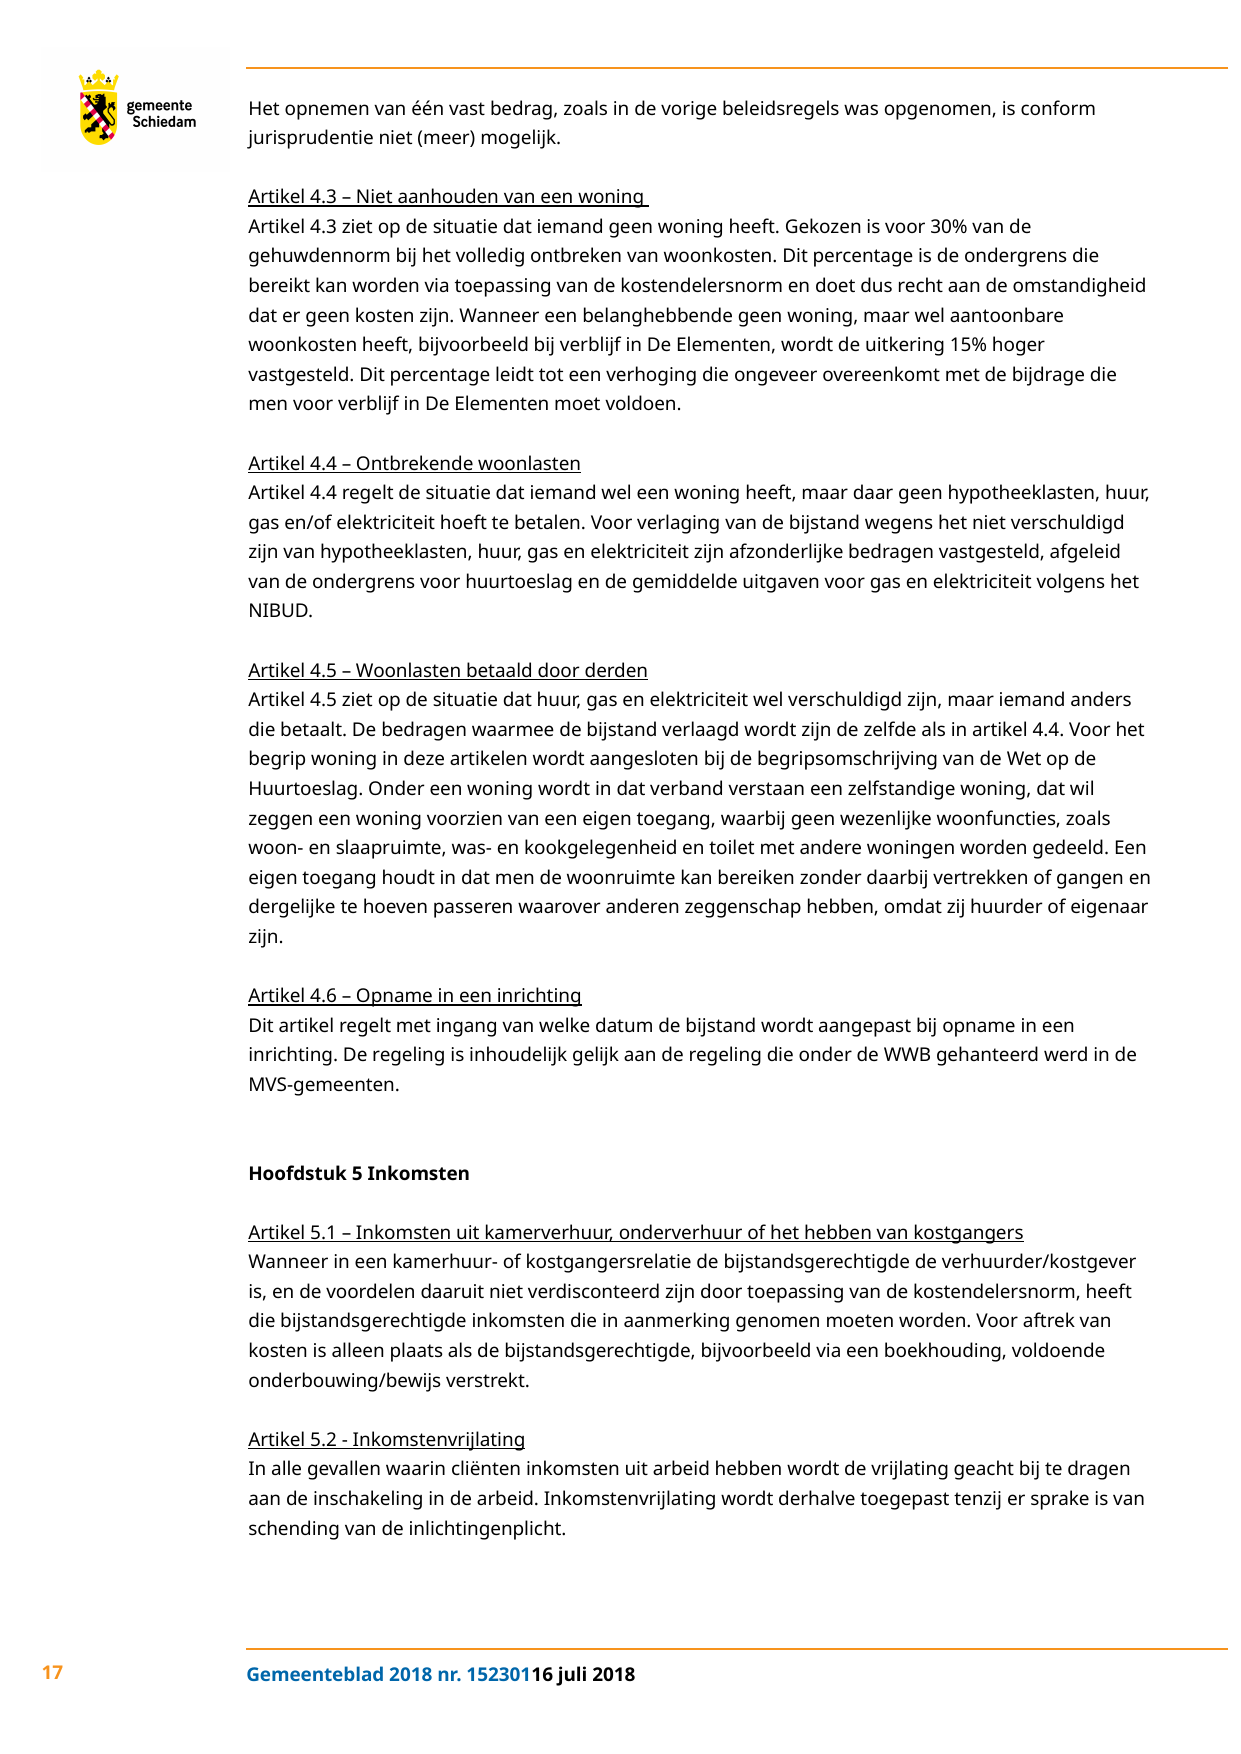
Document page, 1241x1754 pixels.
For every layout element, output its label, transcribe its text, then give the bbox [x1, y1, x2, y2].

text Artikel 4.3 – Niet aanhouden van een woning [248, 183, 1152, 209]
text Wanneer in een kamerhuur- of kostgangersrelatie de bijstandsgerechtigde de verhuurder/kostgever is, en de voordelen daaruit niet verdisconteerd zijn door toepassing van de kostendelersnorm, heeft die bijstandsgerechtigde inkomsten die in aanmerking genomen moeten worden. Voor aftrek van kosten is alleen plaats als de bijstandsgerechtigde, bijvoorbeeld via een boekhouding, voldoende onderbouwing/bewijs verstrekt. [248, 1248, 1152, 1393]
text Artikel 4.4 regelt de situatie dat iemand wel een woning heeft, maar daar geen hypotheeklasten, huur, gas en/of elektriciteit hoeft te betalen. Voor verlaging van de bijstand wegens het niet verschuldigd zijn van hypotheeklasten, huur, gas en elektriciteit zijn afzonderlijke bedragen vastgesteld, afgeleid van de ondergrens voor huurtoeslag en de gemiddelde uitgaven voor gas en elektriciteit volgens het NIBUD. [248, 479, 1152, 623]
text Het opnemen van één vast bedrag, zoals in de vorige beleidsregels was opgenomen, is conform jurisprudentie niet (meer) mogelijk. [248, 95, 1152, 150]
text Artikel 5.1 – Inkomsten uit kamerverhuur, onderverhuur of het hebben van kostgangers [248, 1219, 1152, 1245]
text Artikel 5.2 - Inkomstenvrijlating [248, 1426, 1152, 1452]
text Artikel 4.3 ziet op de situatie dat iemand geen woning heeft. Gekozen is voor 30% van de gehuwdennorm bij het volledig ontbreken van woonkosten. Dit percentage is de ondergrens die bereikt kan worden via toepassing van de kostendelersnorm en doet dus recht aan de omstandigheid dat er geen kosten zijn. Wanneer een belanghebbende geen woning, maar wel aantoonbare woonkosten heeft, bijvoorbeeld bij verblijf in De Elementen, wordt de uitkering 15% hoger vastgesteld. Dit percentage leidt tot een verhoging die ongeveer overeenkomt met de bijdrage die men voor verblijf in De Elementen moet voldoen. [248, 213, 1152, 416]
text Artikel 4.5 – Woonlasten betaald door derden [248, 657, 1152, 683]
text Dit artikel regelt met ingang van welke datum de bijstand wordt aangepast bij opname in een inrichting. De regeling is inhoudelijk gelijk aan de regeling die onder de WWB gehanteerd werd in de MVS-gemeenten. [248, 1012, 1152, 1097]
picture [41, 47, 231, 172]
text Hoofdstuk 5 Inkomsten [248, 1160, 1152, 1186]
text Artikel 4.5 ziet op de situatie dat huur, gas en elektriciteit wel verschuldigd zijn, maar iemand anders die betaalt. De bedragen waarmee de bijstand verlaagd wordt zijn de zelfde als in artikel 4.4. Voor het begrip woning in deze artikelen wordt aangesloten bij de begripsomschrijving van de Wet op de Huurtoeslag. Onder een woning wordt in dat verband verstaan een zelfstandige woning, dat wil zeggen een woning voorzien van een eigen toegang, waarbij geen wezenlijke woonfuncties, zoals woon- en slaapruimte, was- en kookgelegenheid en toilet met andere woningen worden gedeeld. Een eigen toegang houdt in dat men de woonruimte kan bereiken zonder daarbij vertrekken of gangen en dergelijke te hoeven passeren waarover anderen zeggenschap hebben, omdat zij huurder of eigenaar zijn. [248, 686, 1152, 949]
text Artikel 4.6 – Opname in een inrichting [248, 982, 1152, 1008]
text In alle gevallen waarin cliënten inkomsten uit arbeid hebben wordt de vrijlating geacht bij te dragen aan de inschakeling in de arbeid. Inkomstenvrijlating wordt derhalve toegepast tenzij er sprake is van schending van de inlichtingenplicht. [248, 1456, 1152, 1541]
text Artikel 4.4 – Ontbrekende woonlasten [248, 450, 1152, 476]
